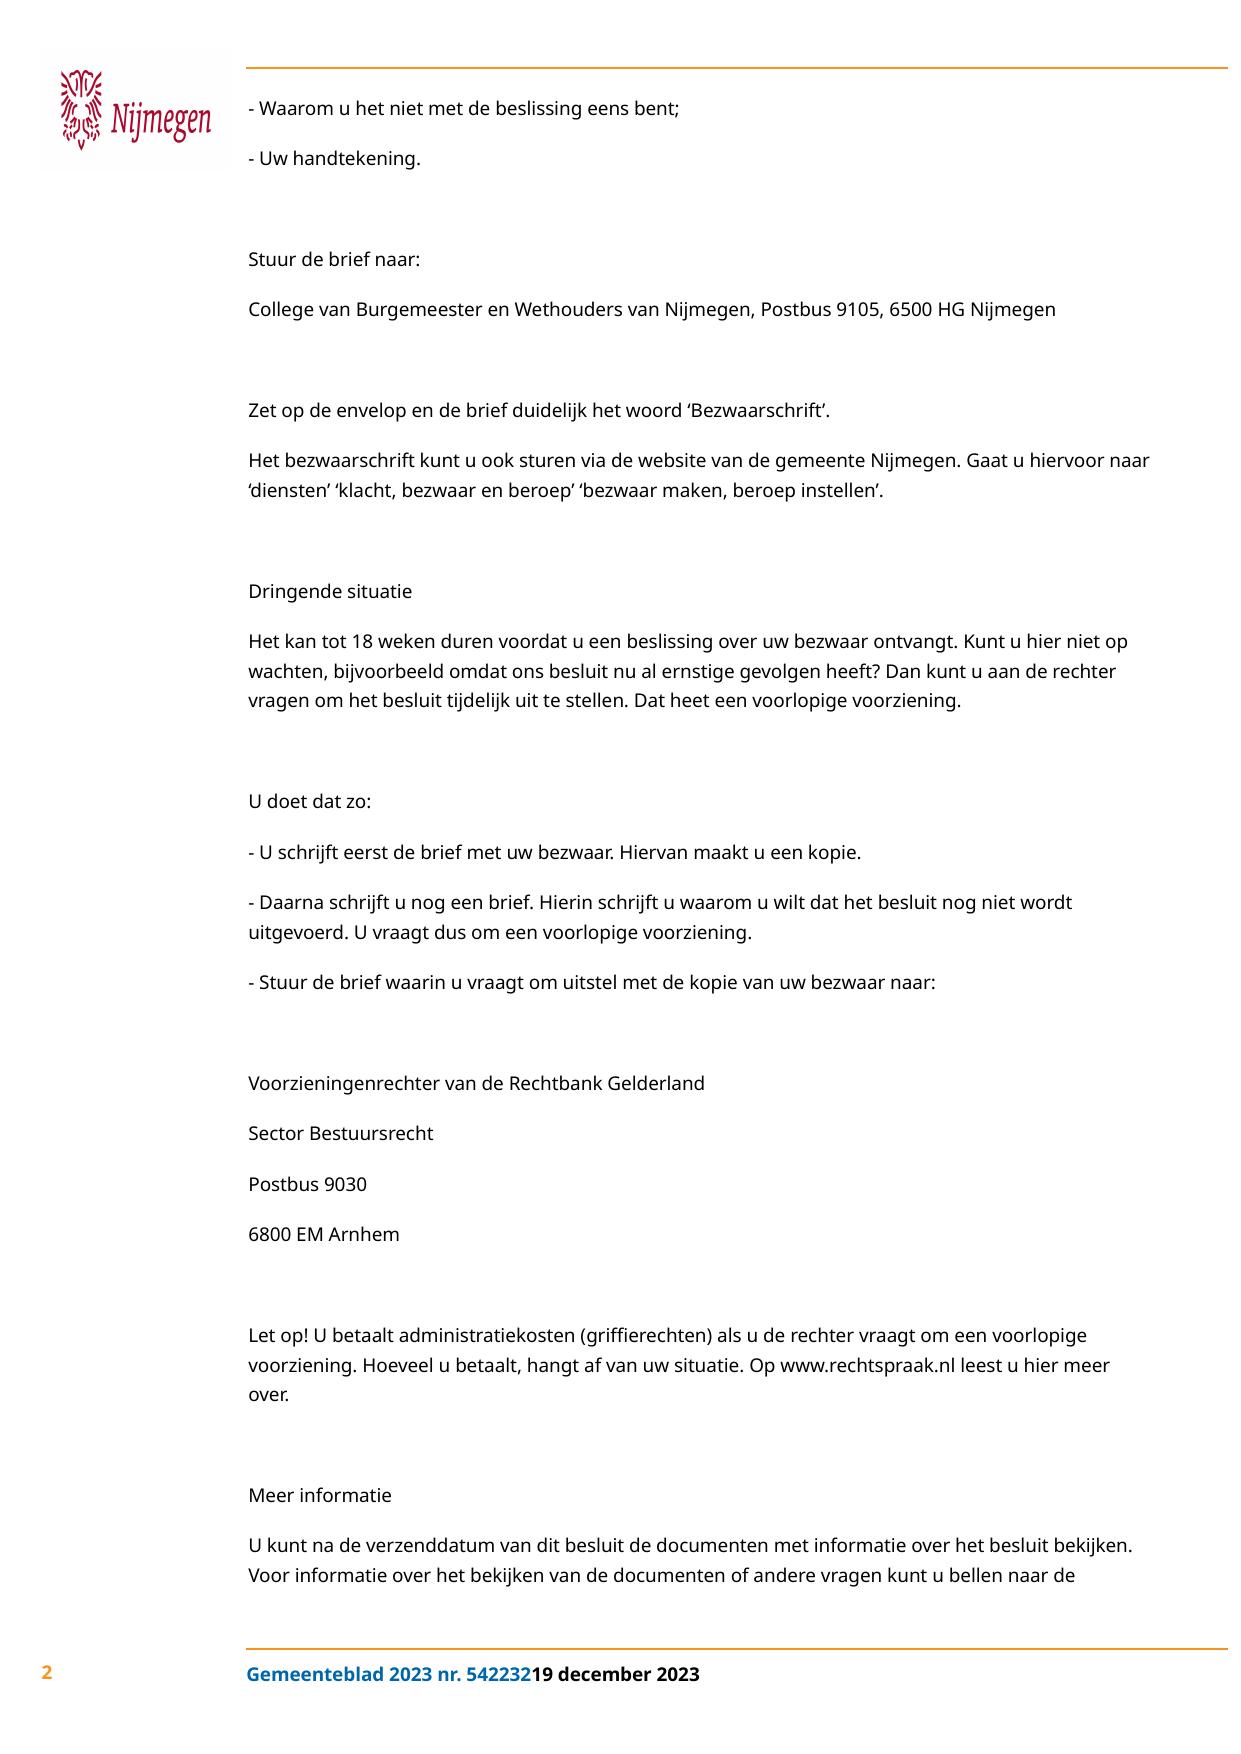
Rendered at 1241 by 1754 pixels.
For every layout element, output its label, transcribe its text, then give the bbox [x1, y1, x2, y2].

text Het kan tot 18 weken duren voordat u een beslissing over uw bezwaar ontvangt. Kunt u hier niet op wachten, bijvoorbeeld omdat ons besluit nu al ernstige gevolgen heeft? Dan kunt u aan de rechter vragen om het besluit tijdelijk uit te stellen. Dat heet een voorlopige voorziening. [248, 628, 1152, 713]
text Stuur de brief naar: [248, 246, 1152, 272]
text - Daarna schrijft u nog een brief. Hierin schrijft u waarom u wilt dat het besluit nog niet wordt uitgevoerd. U vraagt dus om een voorlopige voorziening. [248, 889, 1152, 945]
text Het bezwaarschrift kunt u ook sturen via de website van de gemeente Nijmegen. Gaat u hiervoor naar ‘diensten’ ‘klacht, bezwaar en beroep’ ‘bezwaar maken, beroep instellen’. [248, 448, 1152, 503]
picture [41, 47, 231, 172]
text 6800 EM Arnhem [248, 1221, 1152, 1247]
text - Uw handtekening. [248, 145, 1152, 171]
text - U schrijft eerst de brief met uw bezwaar. Hiervan maakt u een kopie. [248, 839, 1152, 865]
text College van Burgemeester en Wethouders van Nijmegen, Postbus 9105, 6500 HG Nijmegen [248, 296, 1152, 322]
text Let op! U betaalt administratiekosten (griffierechten) als u de rechter vraagt om een voorlopige voorziening. Hoeveel u betaalt, hangt af van uw situatie. Op www.rechtspraak.nl leest u hier meer over. [248, 1322, 1152, 1407]
text Sector Bestuursrecht [248, 1121, 1152, 1146]
text U kunt na de verzenddatum van dit besluit de documenten met informatie over het besluit bekijken. Voor informatie over het bekijken van de documenten of andere vragen kunt u bellen naar de [248, 1533, 1152, 1588]
text Meer informatie [248, 1482, 1152, 1508]
text Postbus 9030 [248, 1171, 1152, 1197]
text Dringende situatie [248, 578, 1152, 604]
text Zet op de envelop en de brief duidelijk het woord ‘Bezwaarschrift’. [248, 397, 1152, 423]
text - Waarom u het niet met de beslissing eens bent; [248, 95, 1152, 121]
text Voorzieningenrechter van de Rechtbank Gelderland [248, 1070, 1152, 1096]
text U doet dat zo: [248, 788, 1152, 814]
text - Stuur de brief waarin u vraagt om uitstel met de kopie van uw bezwaar naar: [248, 969, 1152, 995]
